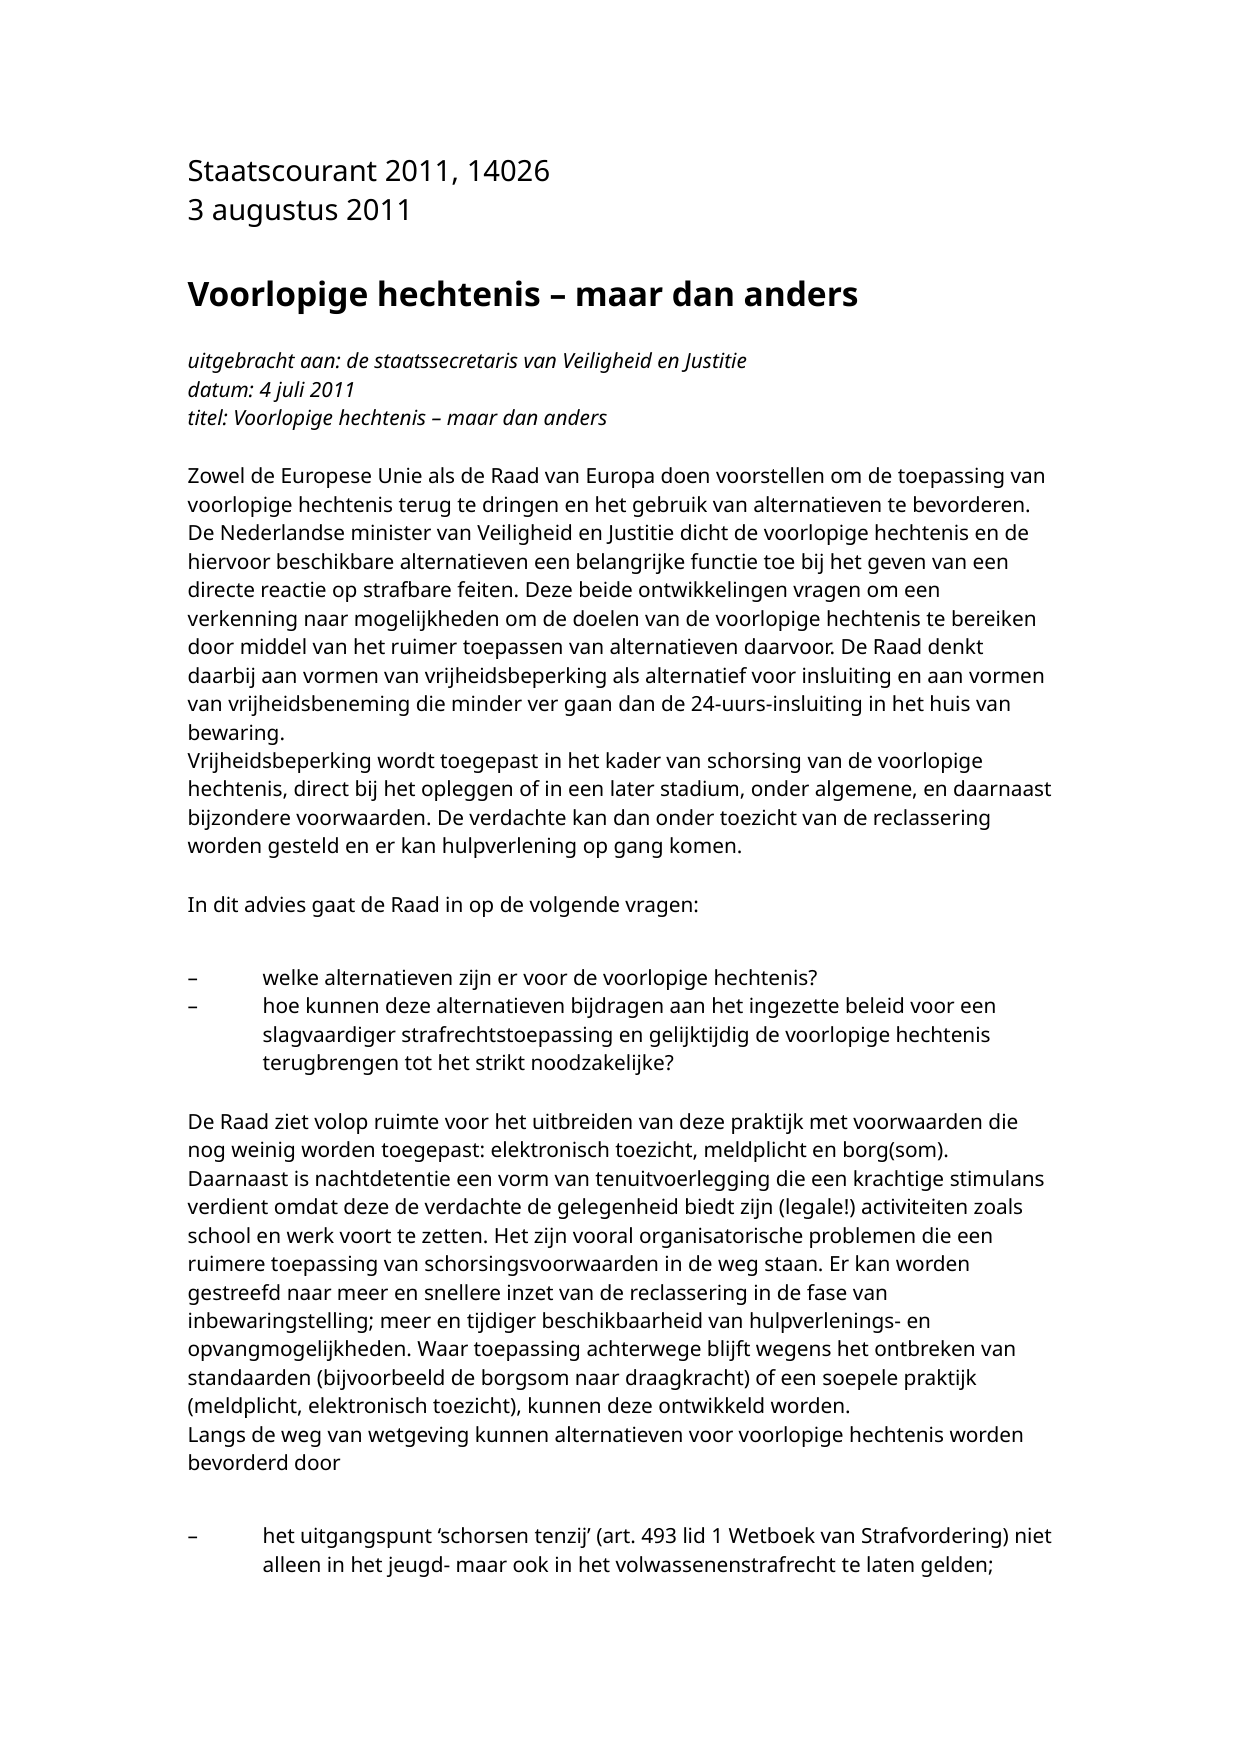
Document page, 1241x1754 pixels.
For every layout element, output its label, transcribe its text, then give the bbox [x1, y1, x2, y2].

text Zowel de Europese Unie als de Raad van Europa doen voorstellen om de toepassing van voorlopige hechtenis terug te dringen en het gebruik van alternatieven te bevorderen. De Nederlandse minister van Veiligheid en Justitie dicht de voorlopige hechtenis en de hiervoor beschikbare alternatieven een belangrijke functie toe bij het geven van een directe reactie op strafbare feiten. Deze beide ontwikkelingen vragen om een verkenning naar mogelijkheden om de doelen van de voorlopige hechtenis te bereiken door middel van het ruimer toepassen van alternatieven daarvoor. De Raad denkt daarbij aan vormen van vrijheidsbeperking als alternatief voor insluiting en aan vormen van vrijheidsbeneming die minder ver gaan dan de 24-uurs-insluiting in het huis van bewaring. [187, 462, 1053, 746]
text Vrijheidsbeperking wordt toegepast in het kader van schorsing van de voorlopige hechtenis, direct bij het opleggen of in een later stadium, onder algemene, en daarnaast bijzondere voorwaarden. De verdachte kan dan onder toezicht van de reclassering worden gesteld en er kan hulpverlening op gang komen. [187, 746, 1053, 860]
list welke alternatieven zijn er voor de voorlopige hechtenis? [187, 963, 1053, 992]
text In dit advies gaat de Raad in op de volgende vragen: [187, 890, 1053, 918]
list het uitgangspunt ‘schorsen tenzij’ (art. 493 lid 1 Wetboek van Strafvordering) niet alleen in het jeugd- maar ook in het volwassenenstrafrecht te laten gelden; [187, 1522, 1053, 1578]
text De Raad ziet volop ruimte voor het uitbreiden van deze praktijk met voorwaarden die nog weinig worden toegepast: elektronisch toezicht, meldplicht en borg(som). Daarnaast is nachtdetentie een vorm van tenuitvoerlegging die een krachtige stimulans verdient omdat deze de verdachte de gelegenheid biedt zijn (legale!) activiteiten zoals school en werk voort te zetten. Het zijn vooral organisatorische problemen die een ruimere toepassing van schorsingsvoorwaarden in de weg staan. Er kan worden gestreefd naar meer en snellere inzet van de reclassering in de fase van inbewaringstelling; meer en tijdiger beschikbaarheid van hulpverlenings- en opvangmogelijkheden. Waar toepassing achterwege blijft wegens het ontbreken van standaarden (bijvoorbeeld de borgsom naar draagkracht) of een soepele praktijk (meldplicht, elektronisch toezicht), kunnen deze ontwikkeld worden. [187, 1107, 1053, 1420]
text datum: 4 juli 2011 [187, 375, 1053, 403]
text Staatscourant 2011, 14026 [187, 150, 1053, 190]
list hoe kunnen deze alternatieven bijdragen aan het ingezette beleid voor een slagvaardiger strafrechtstoepassing en gelijktijdig de voorlopige hechtenis terugbrengen tot het strikt noodzakelijke? [187, 992, 1053, 1077]
text 3 augustus 2011 [187, 190, 1053, 229]
subtitle Voorlopige hechtenis – maar dan anders [187, 271, 1053, 316]
text titel: Voorlopige hechtenis – maar dan anders [187, 403, 1053, 432]
text Langs de weg van wetgeving kunnen alternatieven voor voorlopige hechtenis worden bevorderd door [187, 1420, 1053, 1477]
text uitgebracht aan: de staatssecretaris van Veiligheid en Justitie [187, 346, 1053, 375]
